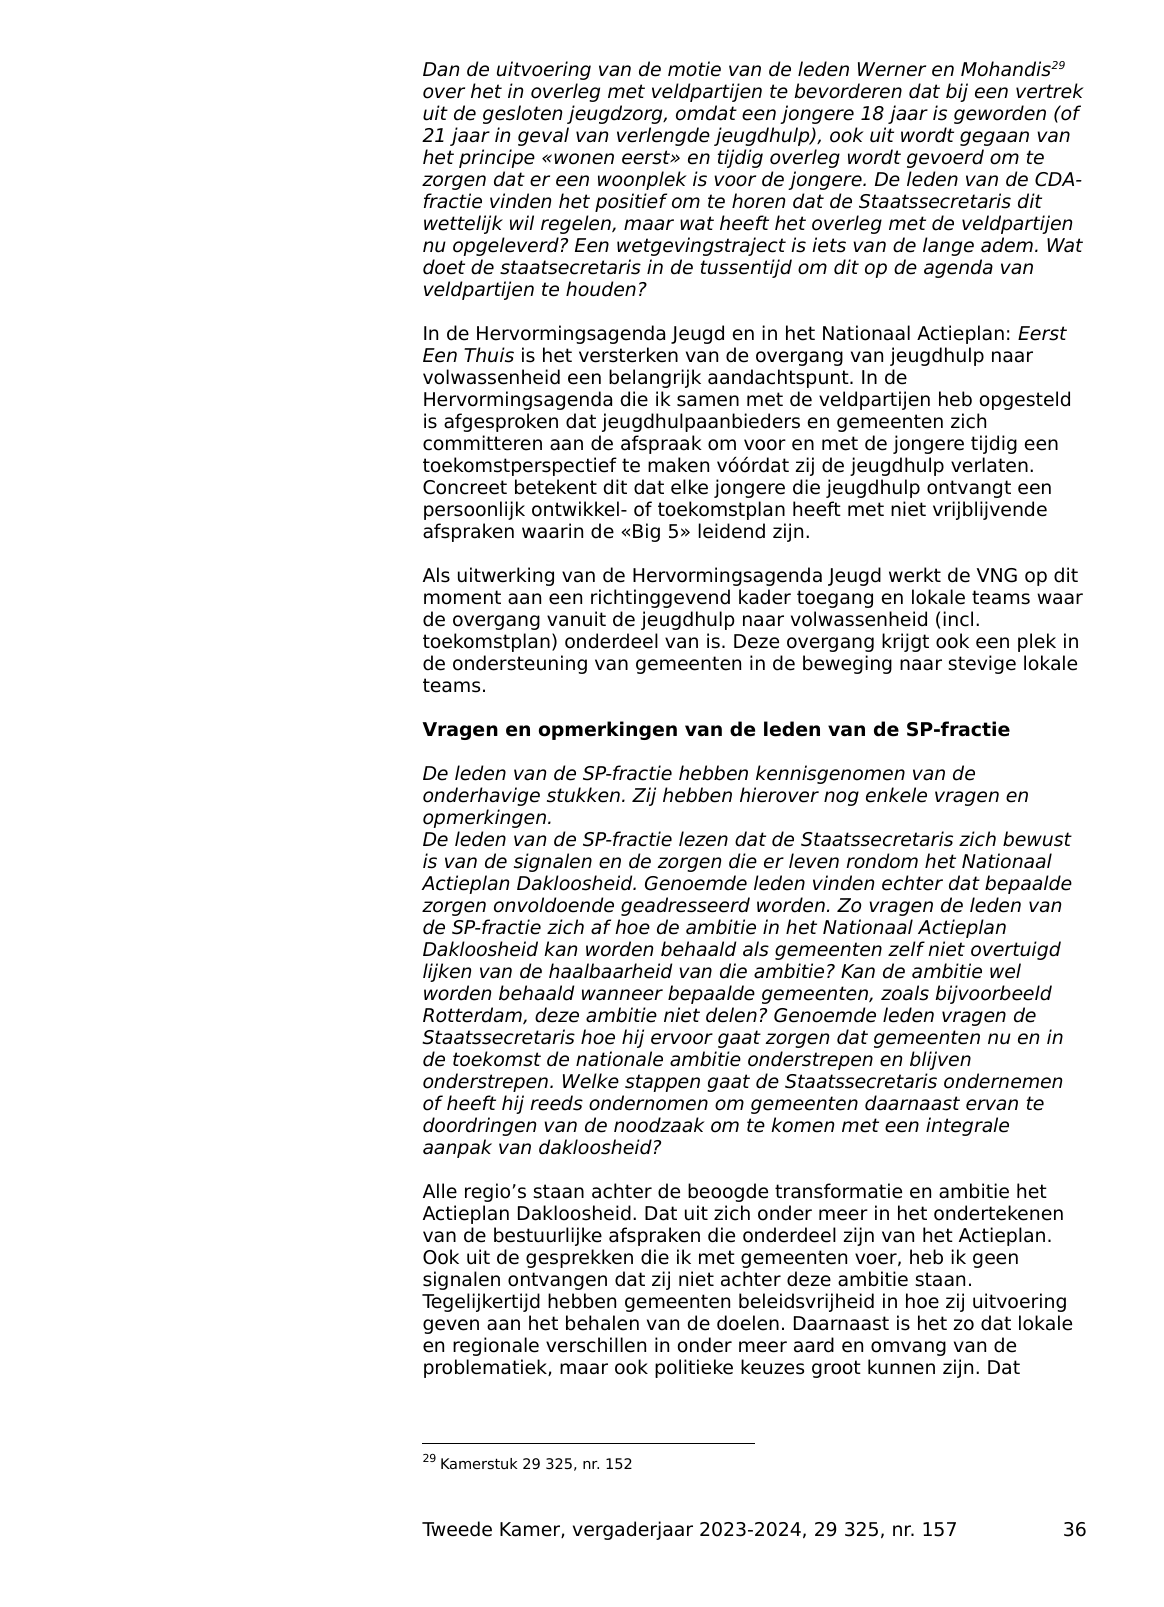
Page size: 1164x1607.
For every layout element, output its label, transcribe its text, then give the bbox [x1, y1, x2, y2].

text De leden van de SP-fractie hebben kennisgenomen van de onderhavige stukken. Zij hebben hierover nog enkele vragen en opmerkingen. [422, 763, 1087, 829]
text De leden van de SP-fractie lezen dat de Staatssecretaris zich bewust is van de signalen en de zorgen die er leven rondom het Nationaal Actieplan Dakloosheid. Genoemde leden vinden echter dat bepaalde zorgen onvoldoende geadresseerd worden. Zo vragen de leden van de SP-fractie zich af hoe de ambitie in het Nationaal Actieplan Dakloosheid kan worden behaald als gemeenten zelf niet overtuigd lijken van de haalbaarheid van die ambitie? Kan de ambitie wel worden behaald wanneer bepaalde gemeenten, zoals bijvoorbeeld Rotterdam, deze ambitie niet delen? Genoemde leden vragen de Staatssecretaris hoe hij ervoor gaat zorgen dat gemeenten nu en in de toekomst de nationale ambitie onderstrepen en blijven onderstrepen. Welke stappen gaat de Staatssecretaris ondernemen of heeft hij reeds ondernomen om gemeenten daarnaast ervan te doordringen van de noodzaak om te komen met een integrale aanpak van dakloosheid? [422, 829, 1087, 1159]
text Kamerstuk 29 325, nr. 152 [422, 1452, 1087, 1474]
text In de Hervormingsagenda Jeugd en in het Nationaal Actieplan: Eerst Een Thuis is het versterken van de overgang van jeugdhulp naar volwassenheid een belangrijk aandachtspunt. In de Hervormingsagenda die ik samen met de veldpartijen heb opgesteld is afgesproken dat jeugdhulpaanbieders en gemeenten zich committeren aan de afspraak om voor en met de jongere tijdig een toekomstperspectief te maken vóórdat zij de jeugdhulp verlaten. Concreet betekent dit dat elke jongere die jeugdhulp ontvangt een persoonlijk ontwikkel- of toekomstplan heeft met niet vrijblijvende afspraken waarin de «Big 5» leidend zijn. [422, 323, 1087, 543]
text Alle regio’s staan achter de beoogde transformatie en ambitie het Actieplan Dakloosheid. Dat uit zich onder meer in het ondertekenen van de bestuurlijke afspraken die onderdeel zijn van het Actieplan. Ook uit de gesprekken die ik met gemeenten voer, heb ik geen signalen ontvangen dat zij niet achter deze ambitie staan. Tegelijkertijd hebben gemeenten beleidsvrijheid in hoe zij uitvoering geven aan het behalen van de doelen. Daarnaast is het zo dat lokale en regionale verschillen in onder meer aard en omvang van de problematiek, maar ook politieke keuzes groot kunnen zijn. Dat [422, 1181, 1087, 1379]
text Als uitwerking van de Hervormingsagenda Jeugd werkt de VNG op dit moment aan een richtinggevend kader toegang en lokale teams waar de overgang vanuit de jeugdhulp naar volwassenheid (incl. toekomstplan) onderdeel van is. Deze overgang krijgt ook een plek in de ondersteuning van gemeenten in de beweging naar stevige lokale teams. [422, 565, 1087, 697]
subtitle Vragen en opmerkingen van de leden van de SP-fractie [422, 719, 1087, 741]
text Dan de uitvoering van de motie van de leden Werner en Mohandis over het in overleg met veldpartijen te bevorderen dat bij een vertrek uit de gesloten jeugdzorg, omdat een jongere 18 jaar is geworden (of 21 jaar in geval van verlengde jeugdhulp), ook uit wordt gegaan van het principe «wonen eerst» en tijdig overleg wordt gevoerd om te zorgen dat er een woonplek is voor de jongere. De leden van de CDA-fractie vinden het positief om te horen dat de Staatssecretaris dit wettelijk wil regelen, maar wat heeft het overleg met de veldpartijen nu opgeleverd? Een wetgevingstraject is iets van de lange adem. Wat doet de staatsecretaris in de tussentijd om dit op de agenda van veldpartijen te houden? [422, 59, 1087, 301]
